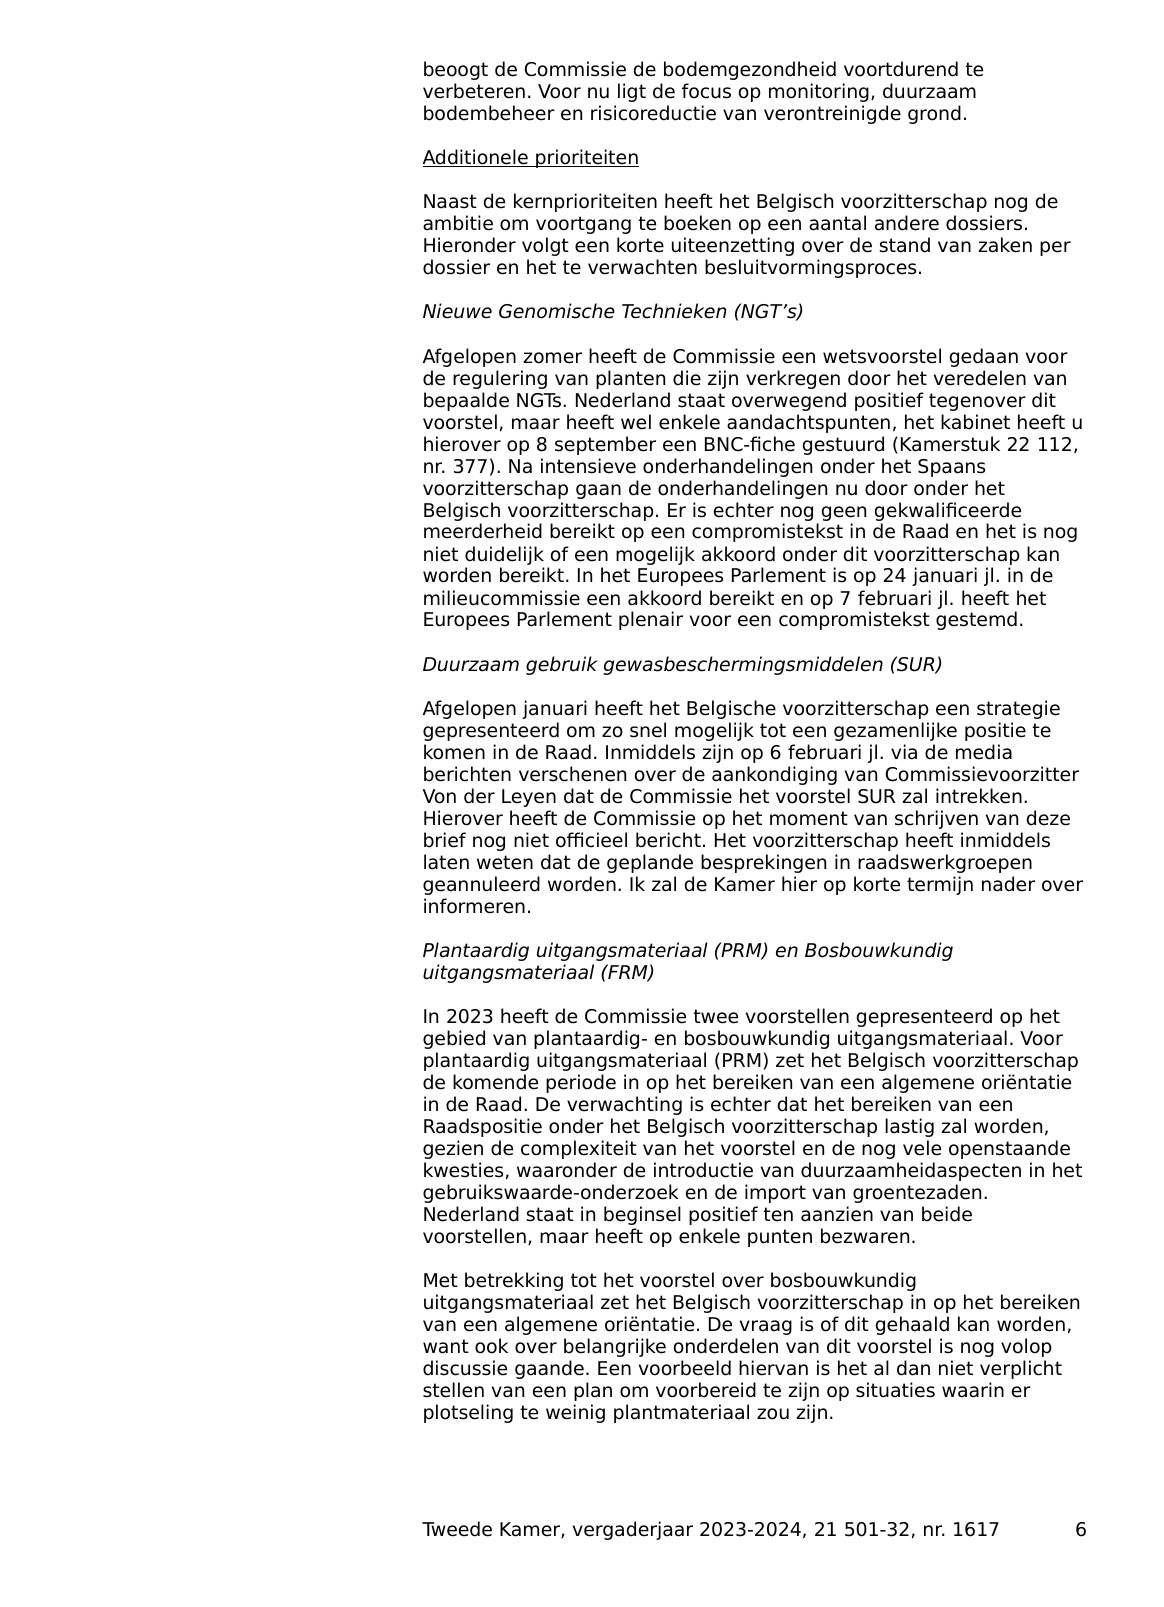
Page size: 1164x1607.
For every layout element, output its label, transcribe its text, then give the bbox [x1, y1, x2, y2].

subtitle Plantaardig uitgangsmateriaal (PRM) en Bosbouwkundig uitgangsmateriaal (FRM) [422, 940, 1087, 984]
text In 2023 heeft de Commissie twee voorstellen gepresenteerd op het gebied van plantaardig- en bosbouwkundig uitgangsmateriaal. Voor plantaardig uitgangsmateriaal (PRM) zet het Belgisch voorzitterschap de komende periode in op het bereiken van een algemene oriëntatie in de Raad. De verwachting is echter dat het bereiken van een Raadspositie onder het Belgisch voorzitterschap lastig zal worden, gezien de complexiteit van het voorstel en de nog vele openstaande kwesties, waaronder de introductie van duurzaamheidaspecten in het gebruikswaarde-onderzoek en de import van groentezaden. Nederland staat in beginsel positief ten aanzien van beide voorstellen, maar heeft op enkele punten bezwaren. [422, 1006, 1087, 1248]
subtitle Duurzaam gebruik gewasbeschermingsmiddelen (SUR) [422, 653, 1087, 676]
subtitle Nieuwe Genomische Technieken (NGT’s) [422, 301, 1087, 323]
text beoogt de Commissie de bodemgezondheid voortdurend te verbeteren. Voor nu ligt de focus op monitoring, duurzaam bodembeheer en risicoreductie van verontreinigde grond. [422, 59, 1087, 125]
text Naast de kernprioriteiten heeft het Belgisch voorzitterschap nog de ambitie om voortgang te boeken op een aantal andere dossiers. Hieronder volgt een korte uiteenzetting over de stand van zaken per dossier en het te verwachten besluitvormingsproces. [422, 191, 1087, 279]
subtitle Additionele prioriteiten [422, 147, 1087, 169]
text Afgelopen januari heeft het Belgische voorzitterschap een strategie gepresenteerd om zo snel mogelijk tot een gezamenlijke positie te komen in de Raad. Inmiddels zijn op 6 februari jl. via de media berichten verschenen over de aankondiging van Commissievoorzitter Von der Leyen dat de Commissie het voorstel SUR zal intrekken. Hierover heeft de Commissie op het moment van schrijven van deze brief nog niet officieel bericht. Het voorzitterschap heeft inmiddels laten weten dat de geplande besprekingen in raadswerkgroepen geannuleerd worden. Ik zal de Kamer hier op korte termijn nader over informeren. [422, 698, 1087, 917]
text Afgelopen zomer heeft de Commissie een wetsvoorstel gedaan voor de regulering van planten die zijn verkregen door het veredelen van bepaalde NGTs. Nederland staat overwegend positief tegenover dit voorstel, maar heeft wel enkele aandachtspunten, het kabinet heeft u hierover op 8 september een BNC-fiche gestuurd (Kamerstuk 22 112, nr. 377). Na intensieve onderhandelingen onder het Spaans voorzitterschap gaan de onderhandelingen nu door onder het Belgisch voorzitterschap. Er is echter nog geen gekwalificeerde meerderheid bereikt op een compromistekst in de Raad en het is nog niet duidelijk of een mogelijk akkoord onder dit voorzitterschap kan worden bereikt. In het Europees Parlement is op 24 januari jl. in de milieucommissie een akkoord bereikt en op 7 februari jl. heeft het Europees Parlement plenair voor een compromistekst gestemd. [422, 346, 1087, 631]
text Met betrekking tot het voorstel over bosbouwkundig uitgangsmateriaal zet het Belgisch voorzitterschap in op het bereiken van een algemene oriëntatie. De vraag is of dit gehaald kan worden, want ook over belangrijke onderdelen van dit voorstel is nog volop discussie gaande. Een voorbeeld hiervan is het al dan niet verplicht stellen van een plan om voorbereid te zijn op situaties waarin er plotseling te weinig plantmateriaal zou zijn. [422, 1270, 1087, 1424]
